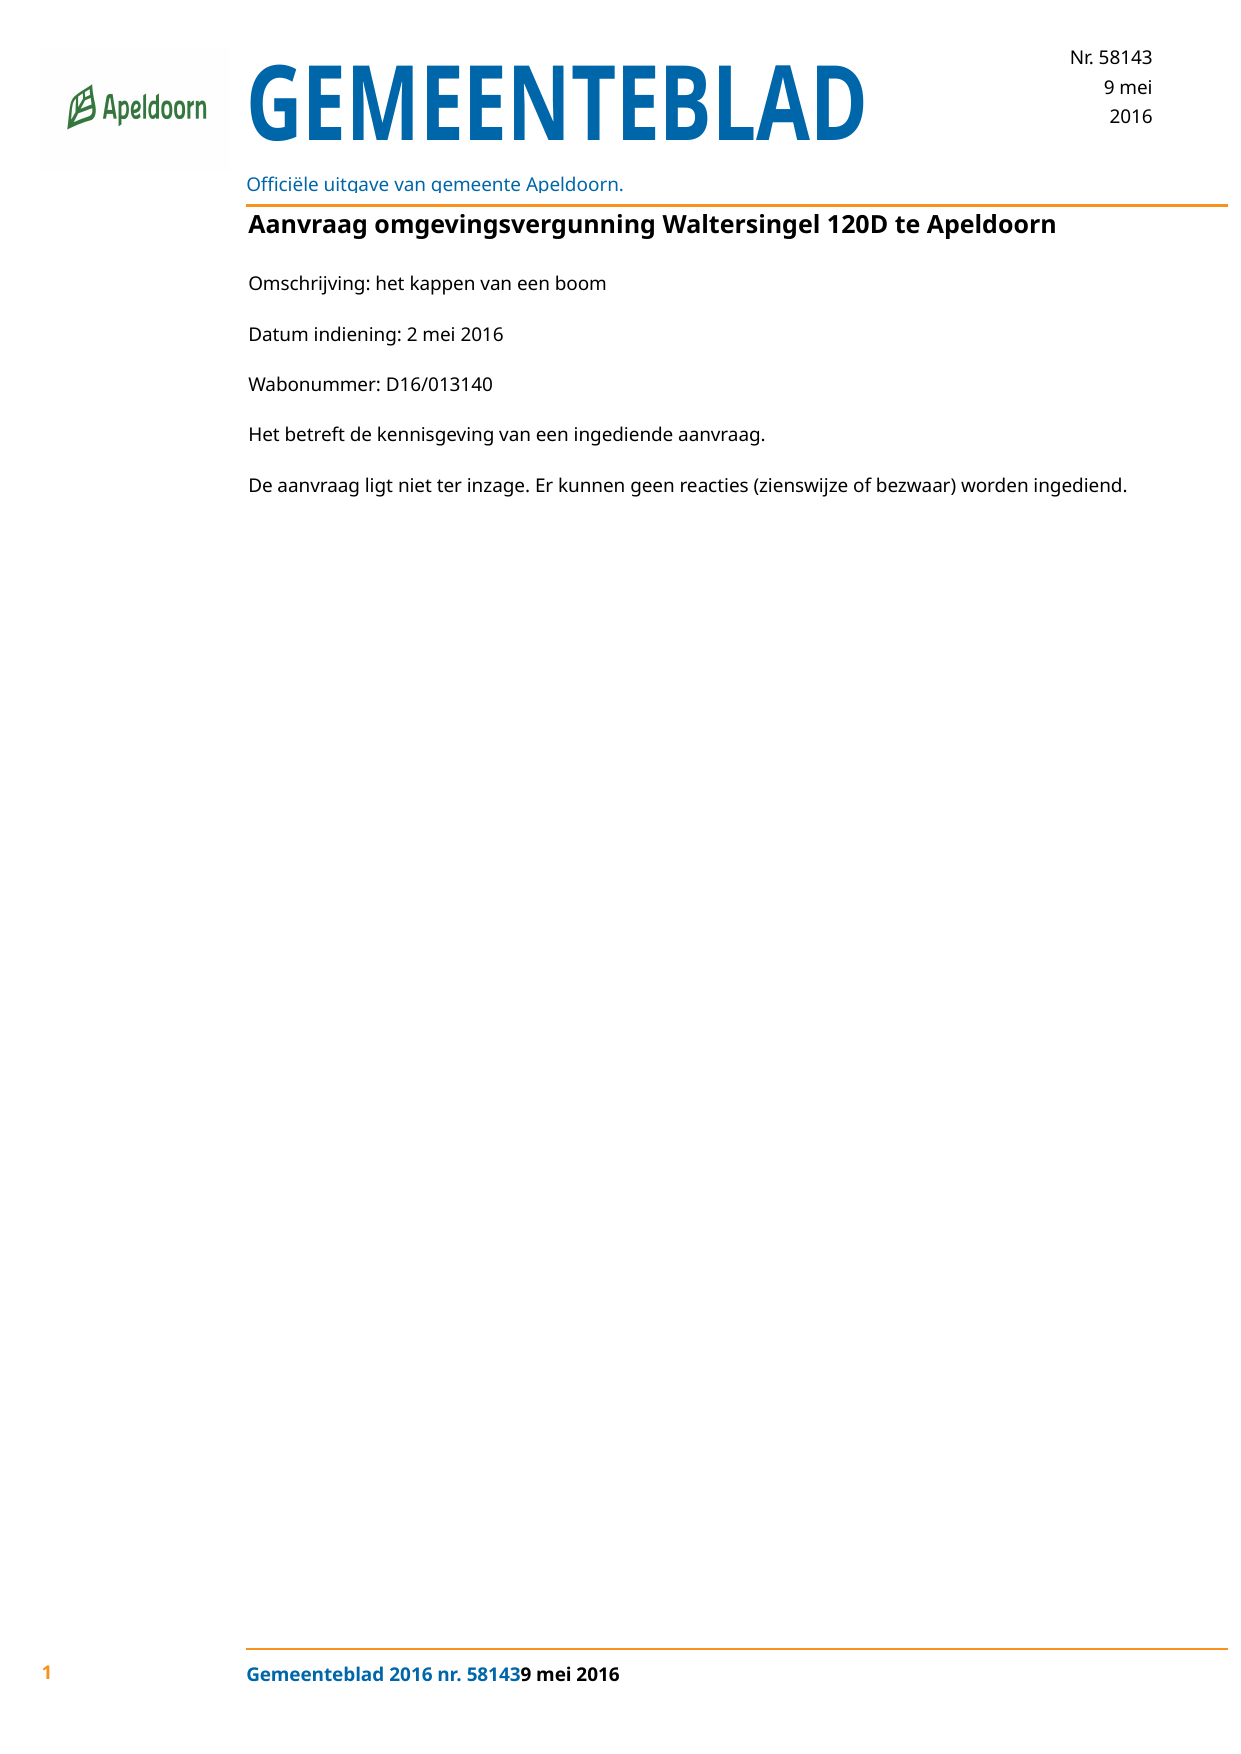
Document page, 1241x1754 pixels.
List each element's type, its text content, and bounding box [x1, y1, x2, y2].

text Het betreft de kennisgeving van een ingediende aanvraag. [248, 422, 1152, 447]
text Wabonummer: D16/013140 [248, 371, 1152, 397]
text De aanvraag ligt niet ter inzage. Er kunnen geen reacties (zienswijze of bezwaar) worden ingediend. [248, 472, 1152, 498]
text Aanvraag omgevingsvergunning Waltersingel 120D te Apeldoorn [248, 207, 1152, 241]
text Omschrijving: het kappen van een boom [248, 270, 1152, 296]
picture [41, 47, 231, 172]
text Datum indiening: 2 mei 2016 [248, 321, 1152, 346]
